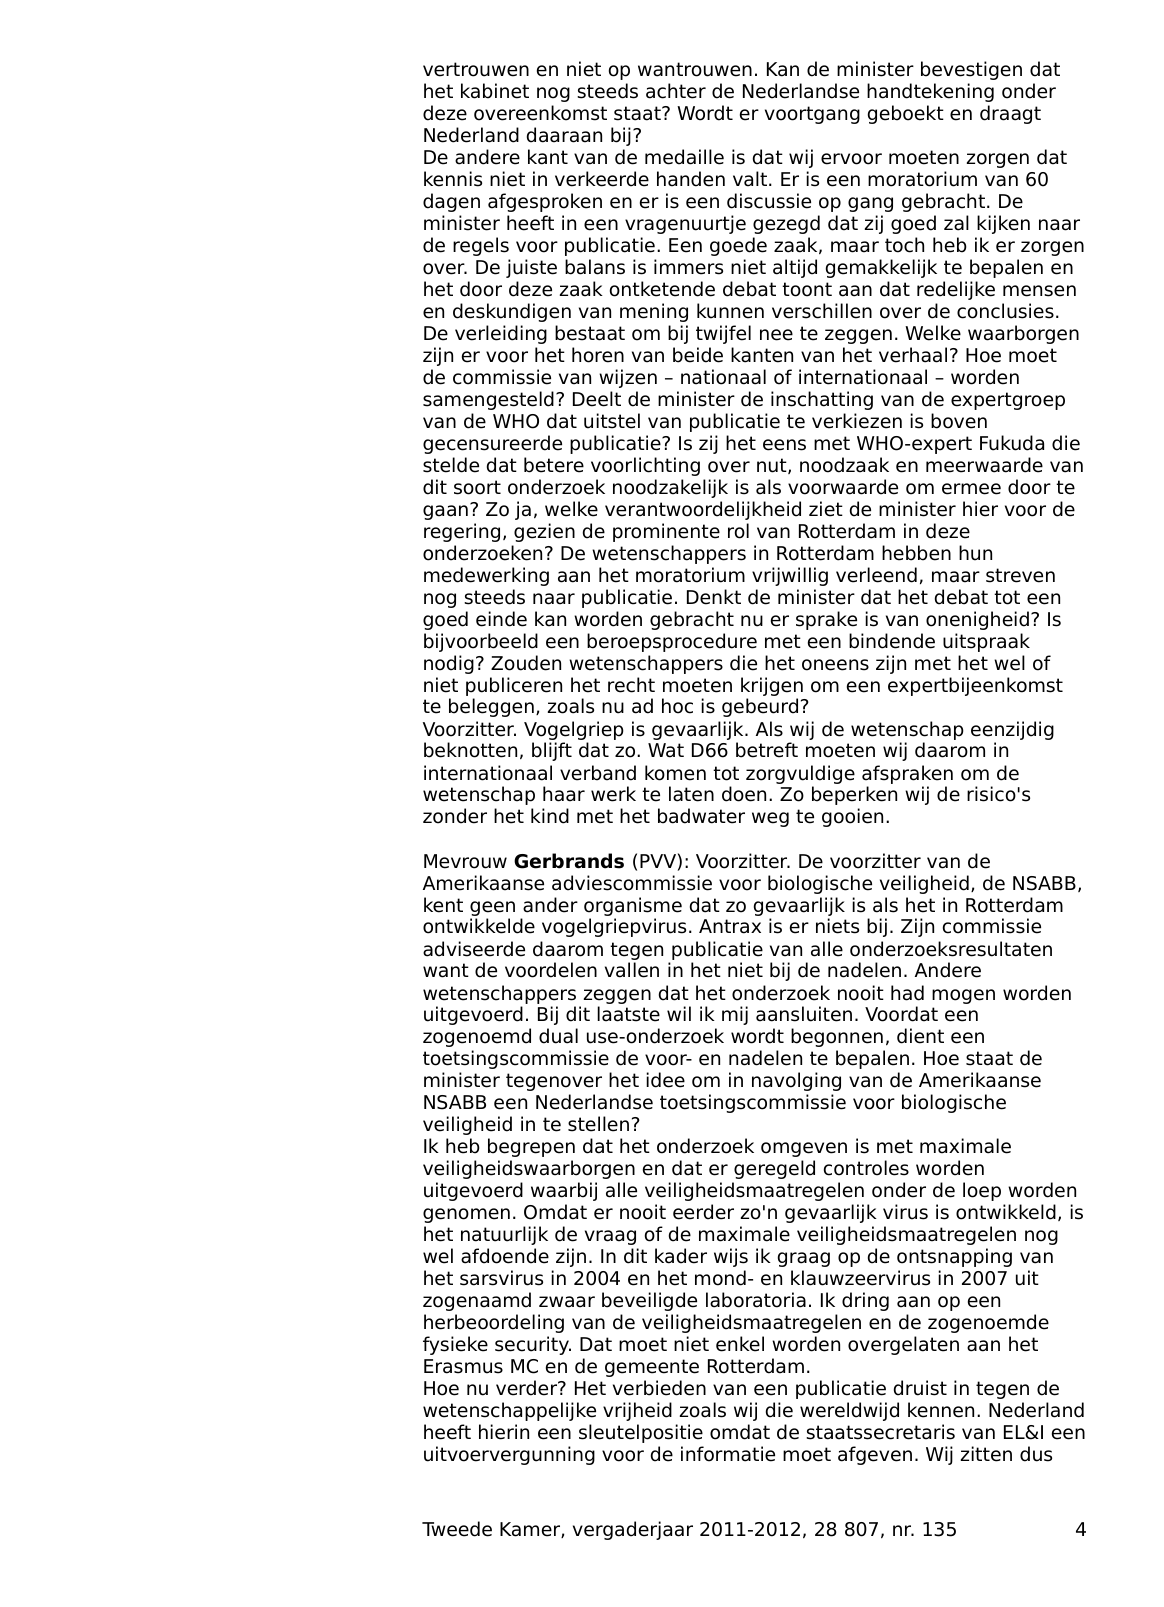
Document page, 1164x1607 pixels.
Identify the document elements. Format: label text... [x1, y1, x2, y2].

text vertrouwen en niet op wantrouwen. Kan de minister bevestigen dat het kabinet nog steeds achter de Nederlandse handtekening onder deze overeenkomst staat? Wordt er voortgang geboekt en draagt Nederland daaraan bij? [422, 59, 1087, 147]
text Voorzitter. Vogelgriep is gevaarlijk. Als wij de wetenschap eenzijdig beknotten, blijft dat zo. Wat D66 betreft moeten wij daarom in internationaal verband komen tot zorgvuldige afspraken om de wetenschap haar werk te laten doen. Zo beperken wij de risico's zonder het kind met het badwater weg te gooien. [422, 718, 1087, 828]
text De andere kant van de medaille is dat wij ervoor moeten zorgen dat kennis niet in verkeerde handen valt. Er is een moratorium van 60 dagen afgesproken en er is een discussie op gang gebracht. De minister heeft in een vragenuurtje gezegd dat zij goed zal kijken naar de regels voor publicatie. Een goede zaak, maar toch heb ik er zorgen over. De juiste balans is immers niet altijd gemakkelijk te bepalen en het door deze zaak ontketende debat toont aan dat redelijke mensen en deskundigen van mening kunnen verschillen over de conclusies. De verleiding bestaat om bij twijfel nee te zeggen. Welke waarborgen zijn er voor het horen van beide kanten van het verhaal? Hoe moet de commissie van wijzen – nationaal of internationaal – worden samengesteld? Deelt de minister de inschatting van de expertgroep van de WHO dat uitstel van publicatie te verkiezen is boven gecensureerde publicatie? Is zij het eens met WHO-expert Fukuda die stelde dat betere voorlichting over nut, noodzaak en meerwaarde van dit soort onderzoek noodzakelijk is als voorwaarde om ermee door te gaan? Zo ja, welke verantwoordelijkheid ziet de minister hier voor de regering, gezien de prominente rol van Rotterdam in deze onderzoeken? De wetenschappers in Rotterdam hebben hun medewerking aan het moratorium vrijwillig verleend, maar streven nog steeds naar publicatie. Denkt de minister dat het debat tot een goed einde kan worden gebracht nu er sprake is van onenigheid? Is bijvoorbeeld een beroepsprocedure met een bindende uitspraak nodig? Zouden wetenschappers die het oneens zijn met het wel of niet publiceren het recht moeten krijgen om een expertbijeenkomst te beleggen, zoals nu ad hoc is gebeurd? [422, 147, 1087, 718]
text Ik heb begrepen dat het onderzoek omgeven is met maximale veiligheidswaarborgen en dat er geregeld controles worden uitgevoerd waarbij alle veiligheidsmaatregelen onder de loep worden genomen. Omdat er nooit eerder zo'n gevaarlijk virus is ontwikkeld, is het natuurlijk de vraag of de maximale veiligheidsmaatregelen nog wel afdoende zijn. In dit kader wijs ik graag op de ontsnapping van het sarsvirus in 2004 en het mond- en klauwzeervirus in 2007 uit zogenaamd zwaar beveiligde laboratoria. Ik dring aan op een herbeoordeling van de veiligheidsmaatregelen en de zogenoemde fysieke security. Dat moet niet enkel worden overgelaten aan het Erasmus MC en de gemeente Rotterdam. [422, 1136, 1087, 1378]
text Mevrouw Gerbrands (PVV): Voorzitter. De voorzitter van de Amerikaanse adviescommissie voor biologische veiligheid, de NSABB, kent geen ander organisme dat zo gevaarlijk is als het in Rotterdam ontwikkelde vogelgriepvirus. Antrax is er niets bij. Zijn commissie adviseerde daarom tegen publicatie van alle onderzoeksresultaten want de voordelen vallen in het niet bij de nadelen. Andere wetenschappers zeggen dat het onderzoek nooit had mogen worden uitgevoerd. Bij dit laatste wil ik mij aansluiten. Voordat een zogenoemd dual use-onderzoek wordt begonnen, dient een toetsingscommissie de voor- en nadelen te bepalen. Hoe staat de minister tegenover het idee om in navolging van de Amerikaanse NSABB een Nederlandse toetsingscommissie voor biologische veiligheid in te stellen? [422, 851, 1087, 1136]
text Hoe nu verder? Het verbieden van een publicatie druist in tegen de wetenschappelijke vrijheid zoals wij die wereldwijd kennen. Nederland heeft hierin een sleutelpositie omdat de staatssecretaris van EL&I een uitvoervergunning voor de informatie moet afgeven. Wij zitten dus [422, 1378, 1087, 1466]
